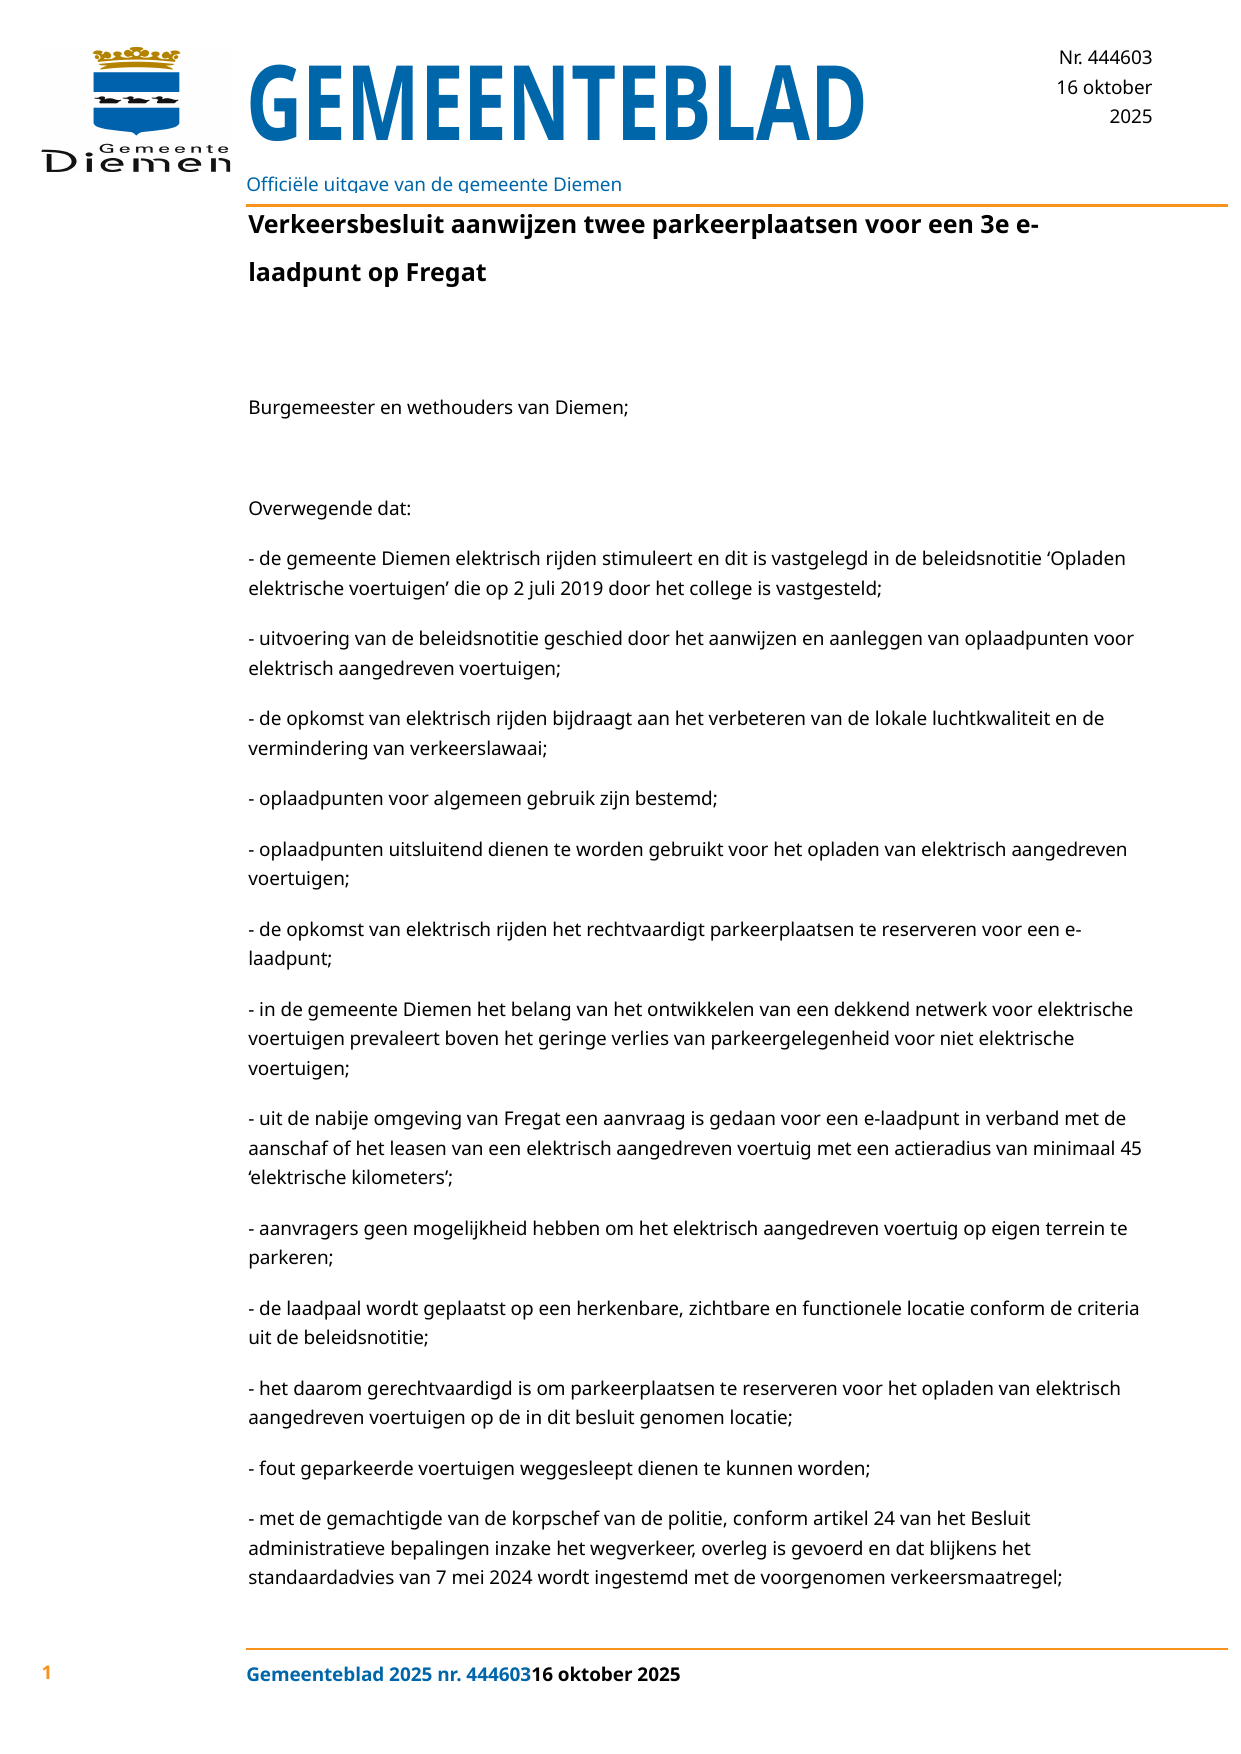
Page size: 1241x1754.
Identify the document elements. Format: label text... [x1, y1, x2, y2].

text - het daarom gerechtvaardigd is om parkeerplaatsen te reserveren voor het opladen van elektrisch aangedreven voertuigen op de in dit besluit genomen locatie; [248, 1375, 1152, 1430]
text - oplaadpunten uitsluitend dienen te worden gebruikt voor het opladen van elektrisch aangedreven voertuigen; [248, 836, 1152, 891]
text - de gemeente Diemen elektrisch rijden stimuleert en dit is vastgelegd in de beleidsnotitie ‘Opladen elektrische voertuigen’ die op 2 juli 2019 door het college is vastgesteld; [248, 545, 1152, 601]
text - aanvragers geen mogelijkheid hebben om het elektrisch aangedreven voertuig op eigen terrein te parkeren; [248, 1215, 1152, 1270]
text - de opkomst van elektrisch rijden het rechtvaardigt parkeerplaatsen te reserveren voor een e-laadpunt; [248, 916, 1152, 971]
text Overwegende dat: [248, 495, 1152, 521]
text - uit de nabije omgeving van Fregat een aanvraag is gedaan voor een e-laadpunt in verband met de aanschaf of het leasen van een elektrisch aangedreven voertuig met een actieradius van minimaal 45 ‘elektrische kilometers’; [248, 1105, 1152, 1190]
text - fout geparkeerde voertuigen weggesleept dienen te kunnen worden; [248, 1455, 1152, 1481]
text - uitvoering van de beleidsnotitie geschied door het aanwijzen en aanleggen van oplaadpunten voor elektrisch aangedreven voertuigen; [248, 625, 1152, 681]
text - oplaadpunten voor algemeen gebruik zijn bestemd; [248, 785, 1152, 811]
text - in de gemeente Diemen het belang van het ontwikkelen van een dekkend netwerk voor elektrische voertuigen prevaleert boven het geringe verlies van parkeergelegenheid voor niet elektrische voertuigen; [248, 996, 1152, 1081]
text - de laadpaal wordt geplaatst op een herkenbare, zichtbare en functionele locatie conform de criteria uit de beleidsnotitie; [248, 1295, 1152, 1350]
text - met de gemachtigde van de korpschef van de politie, conform artikel 24 van het Besluit administratieve bepalingen inzake het wegverkeer, overleg is gevoerd en dat blijkens het standaardadvies van 7 mei 2024 wordt ingestemd met de voorgenomen verkeersmaatregel; [248, 1505, 1152, 1590]
picture [41, 47, 231, 172]
text Verkeersbesluit aanwijzen twee parkeerplaatsen voor een 3e e-laadpunt op Fregat [248, 207, 1152, 288]
text - de opkomst van elektrisch rijden bijdraagt aan het verbeteren van de lokale luchtkwaliteit en de vermindering van verkeerslawaai; [248, 705, 1152, 761]
text Burgemeester en wethouders van Diemen; [248, 394, 1152, 420]
